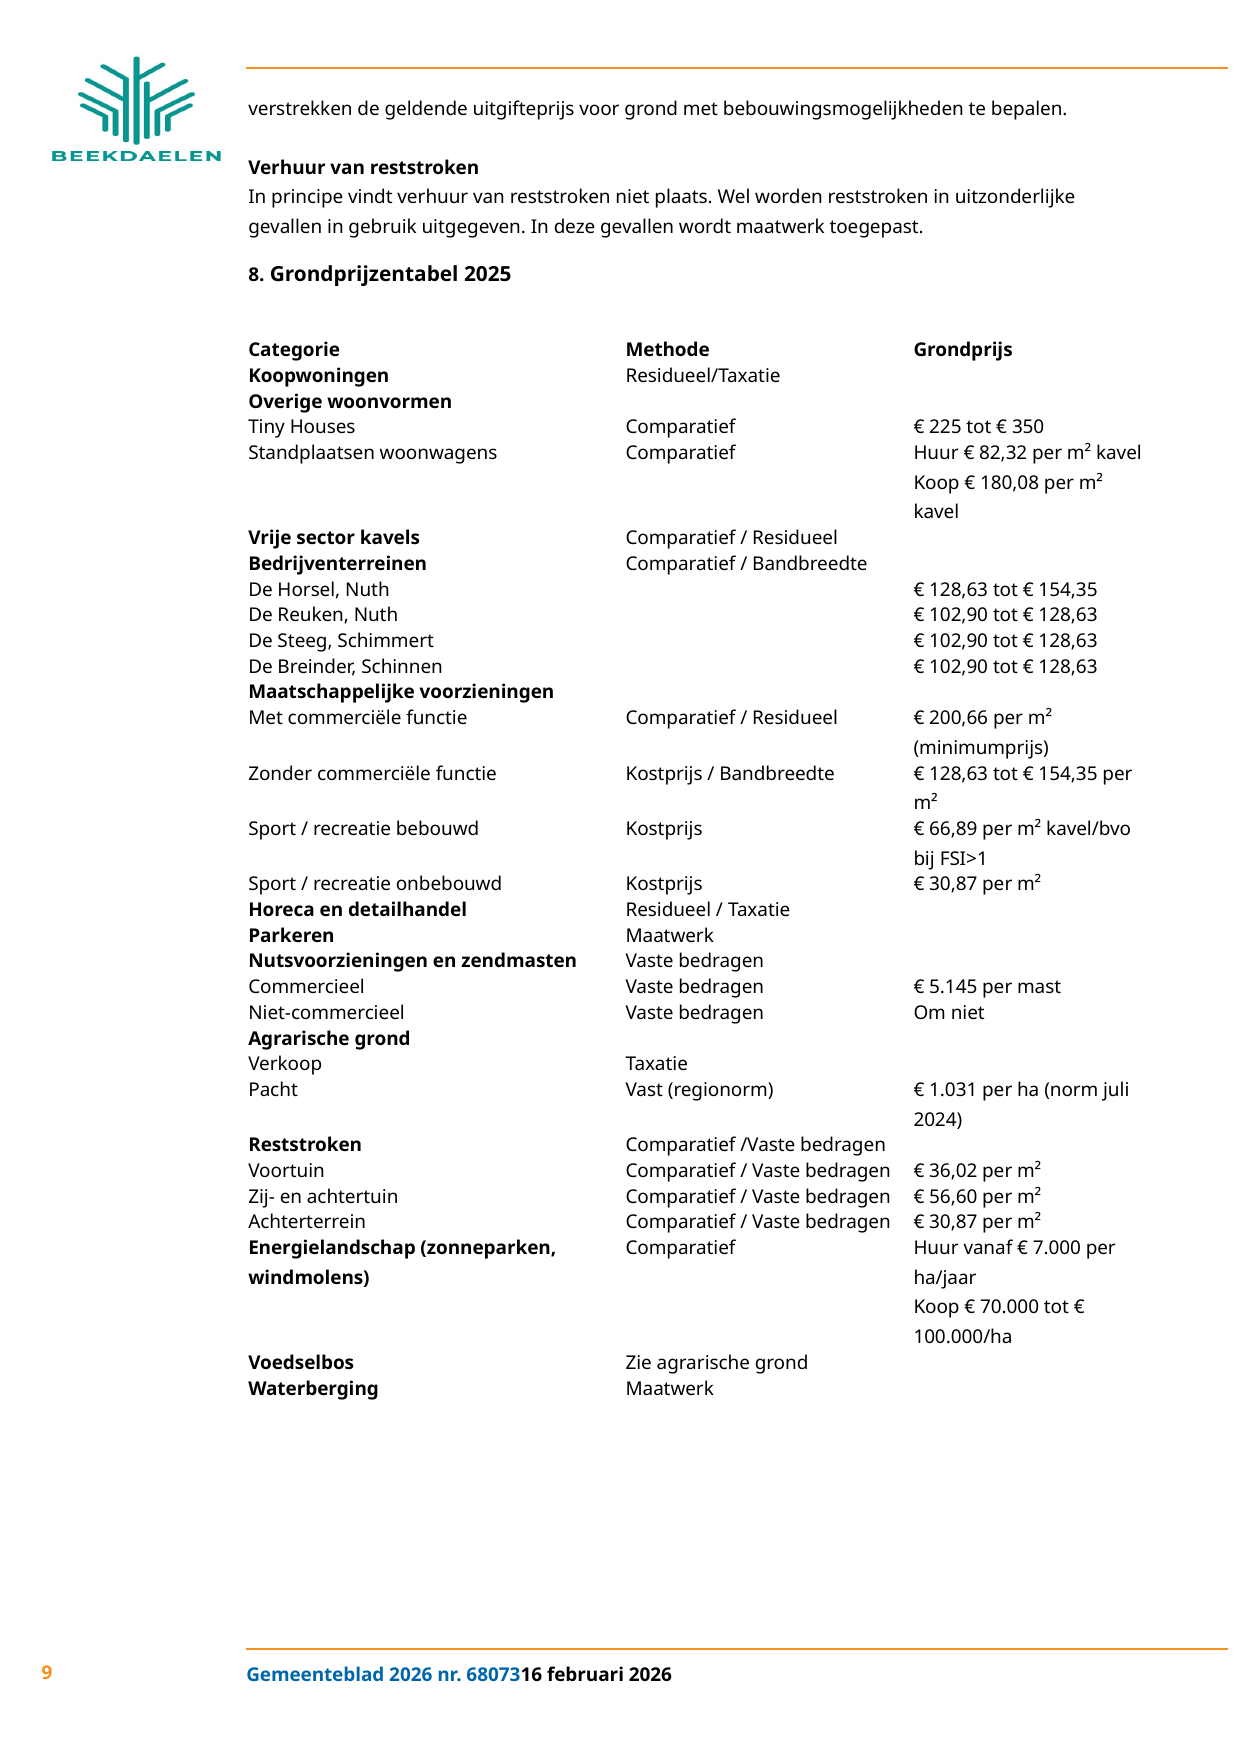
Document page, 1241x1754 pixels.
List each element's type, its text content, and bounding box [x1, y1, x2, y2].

table_cell Zonder commerciële functie [248, 760, 625, 815]
table_cell Commercieel [248, 973, 625, 999]
text 8. Grondprijzentabel 2025 [248, 259, 1152, 287]
picture [41, 47, 231, 172]
table_cell Residueel/Taxatie [625, 362, 913, 388]
table_cell Comparatief [625, 1235, 913, 1349]
table_cell [913, 1349, 1152, 1375]
table_cell Verkoop [248, 1051, 625, 1076]
table_cell Waterberging [248, 1375, 625, 1400]
table_cell [625, 627, 913, 653]
table_cell Sport / recreatie bebouwd [248, 815, 625, 870]
table_cell Comparatief [625, 414, 913, 439]
table_cell Comparatief [625, 440, 913, 524]
table_cell € 1.031 per ha (norm juli 2024) [913, 1076, 1152, 1132]
table_cell Maatschappelijke voorzieningen [248, 679, 625, 704]
table_cell Vast (regionorm) [625, 1076, 913, 1132]
table_cell Voortuin [248, 1157, 625, 1183]
table_cell Koopwoningen [248, 362, 625, 388]
table_cell € 200,66 per m² (minimumprijs) [913, 705, 1152, 760]
table_cell Achterterrein [248, 1209, 625, 1234]
table_cell Comparatief / Vaste bedragen [625, 1209, 913, 1234]
table_cell Comparatief / Bandbreedte [625, 550, 913, 576]
table_cell Niet-commercieel [248, 999, 625, 1025]
table_cell De Horsel, Nuth [248, 576, 625, 602]
table_cell € 102,90 tot € 128,63 [913, 602, 1152, 627]
table_cell Comparatief / Vaste bedragen [625, 1183, 913, 1209]
table_cell Huur € 82,32 per m² kavel Koop € 180,08 per m² kavel [913, 440, 1152, 524]
table_cell [913, 1375, 1152, 1400]
table_cell Comparatief / Residueel [625, 705, 913, 760]
table_cell Vrije sector kavels [248, 524, 625, 550]
table_cell Bedrijventerreinen [248, 550, 625, 576]
table_cell [625, 1025, 913, 1051]
table_cell Vaste bedragen [625, 948, 913, 973]
table_cell [913, 524, 1152, 550]
table_cell € 36,02 per m² [913, 1157, 1152, 1183]
table_cell Overige woonvormen [248, 388, 625, 414]
table_cell € 102,90 tot € 128,63 [913, 653, 1152, 679]
table_cell Kostprijs [625, 815, 913, 870]
table_header Grondprijs [913, 337, 1152, 362]
table_cell Vaste bedragen [625, 973, 913, 999]
table_cell Met commerciële functie [248, 705, 625, 760]
table_cell Comparatief / Vaste bedragen [625, 1157, 913, 1183]
table_cell Vaste bedragen [625, 999, 913, 1025]
table_cell [913, 922, 1152, 948]
table_cell De Reuken, Nuth [248, 602, 625, 627]
table_cell [913, 896, 1152, 922]
table_cell Nutsvoorzieningen en zendmasten [248, 948, 625, 973]
table_cell Standplaatsen woonwagens [248, 440, 625, 524]
text verstrekken de geldende uitgifteprijs voor grond met bebouwingsmogelijkheden te bepalen. [248, 95, 1152, 121]
text In principe vindt verhuur van reststroken niet plaats. Wel worden reststroken in uitzonderlijke gevallen in gebruik uitgegeven. In deze gevallen wordt maatwerk toegepast. [248, 183, 1152, 239]
table_cell [913, 679, 1152, 704]
table_cell De Breinder, Schinnen [248, 653, 625, 679]
text Verhuur van reststroken [248, 154, 1152, 180]
table_cell Pacht [248, 1076, 625, 1132]
table_cell [625, 576, 913, 602]
table_cell Energielandschap (zonneparken, windmolens) [248, 1235, 625, 1349]
table_cell Om niet [913, 999, 1152, 1025]
table_cell Residueel / Taxatie [625, 896, 913, 922]
table_header Categorie [248, 337, 625, 362]
table_cell De Steeg, Schimmert [248, 627, 625, 653]
table_cell € 128,63 tot € 154,35 per m² [913, 760, 1152, 815]
table_cell [625, 602, 913, 627]
table_cell Huur vanaf € 7.000 per ha/jaar Koop € 70.000 tot € 100.000/ha [913, 1235, 1152, 1349]
table_cell € 225 tot € 350 [913, 414, 1152, 439]
table_cell € 102,90 tot € 128,63 [913, 627, 1152, 653]
table_cell Zij- en achtertuin [248, 1183, 625, 1209]
table_cell [913, 948, 1152, 973]
table_cell Comparatief / Residueel [625, 524, 913, 550]
table_header Methode [625, 337, 913, 362]
table_cell Sport / recreatie onbebouwd [248, 870, 625, 896]
table_cell [913, 1132, 1152, 1157]
table_cell [913, 362, 1152, 388]
table_cell [625, 388, 913, 414]
table_cell [625, 679, 913, 704]
table_cell Horeca en detailhandel [248, 896, 625, 922]
table_cell Kostprijs [625, 870, 913, 896]
table_cell € 128,63 tot € 154,35 [913, 576, 1152, 602]
table_cell Maatwerk [625, 922, 913, 948]
table_cell Parkeren [248, 922, 625, 948]
table_cell Agrarische grond [248, 1025, 625, 1051]
table_cell € 56,60 per m² [913, 1183, 1152, 1209]
table_cell Maatwerk [625, 1375, 913, 1400]
table_cell [913, 1025, 1152, 1051]
table_cell € 30,87 per m² [913, 1209, 1152, 1234]
table_cell € 5.145 per mast [913, 973, 1152, 999]
table_cell [913, 1051, 1152, 1076]
table_cell Taxatie [625, 1051, 913, 1076]
table_cell Reststroken [248, 1132, 625, 1157]
table_cell Voedselbos [248, 1349, 625, 1375]
table_cell Tiny Houses [248, 414, 625, 439]
table_cell Kostprijs / Bandbreedte [625, 760, 913, 815]
table_cell € 30,87 per m² [913, 870, 1152, 896]
table_cell € 66,89 per m² kavel/bvo bij FSI>1 [913, 815, 1152, 870]
table_cell Zie agrarische grond [625, 1349, 913, 1375]
table_cell [913, 388, 1152, 414]
table_cell [625, 653, 913, 679]
table_cell Comparatief /Vaste bedragen [625, 1132, 913, 1157]
table_cell [913, 550, 1152, 576]
